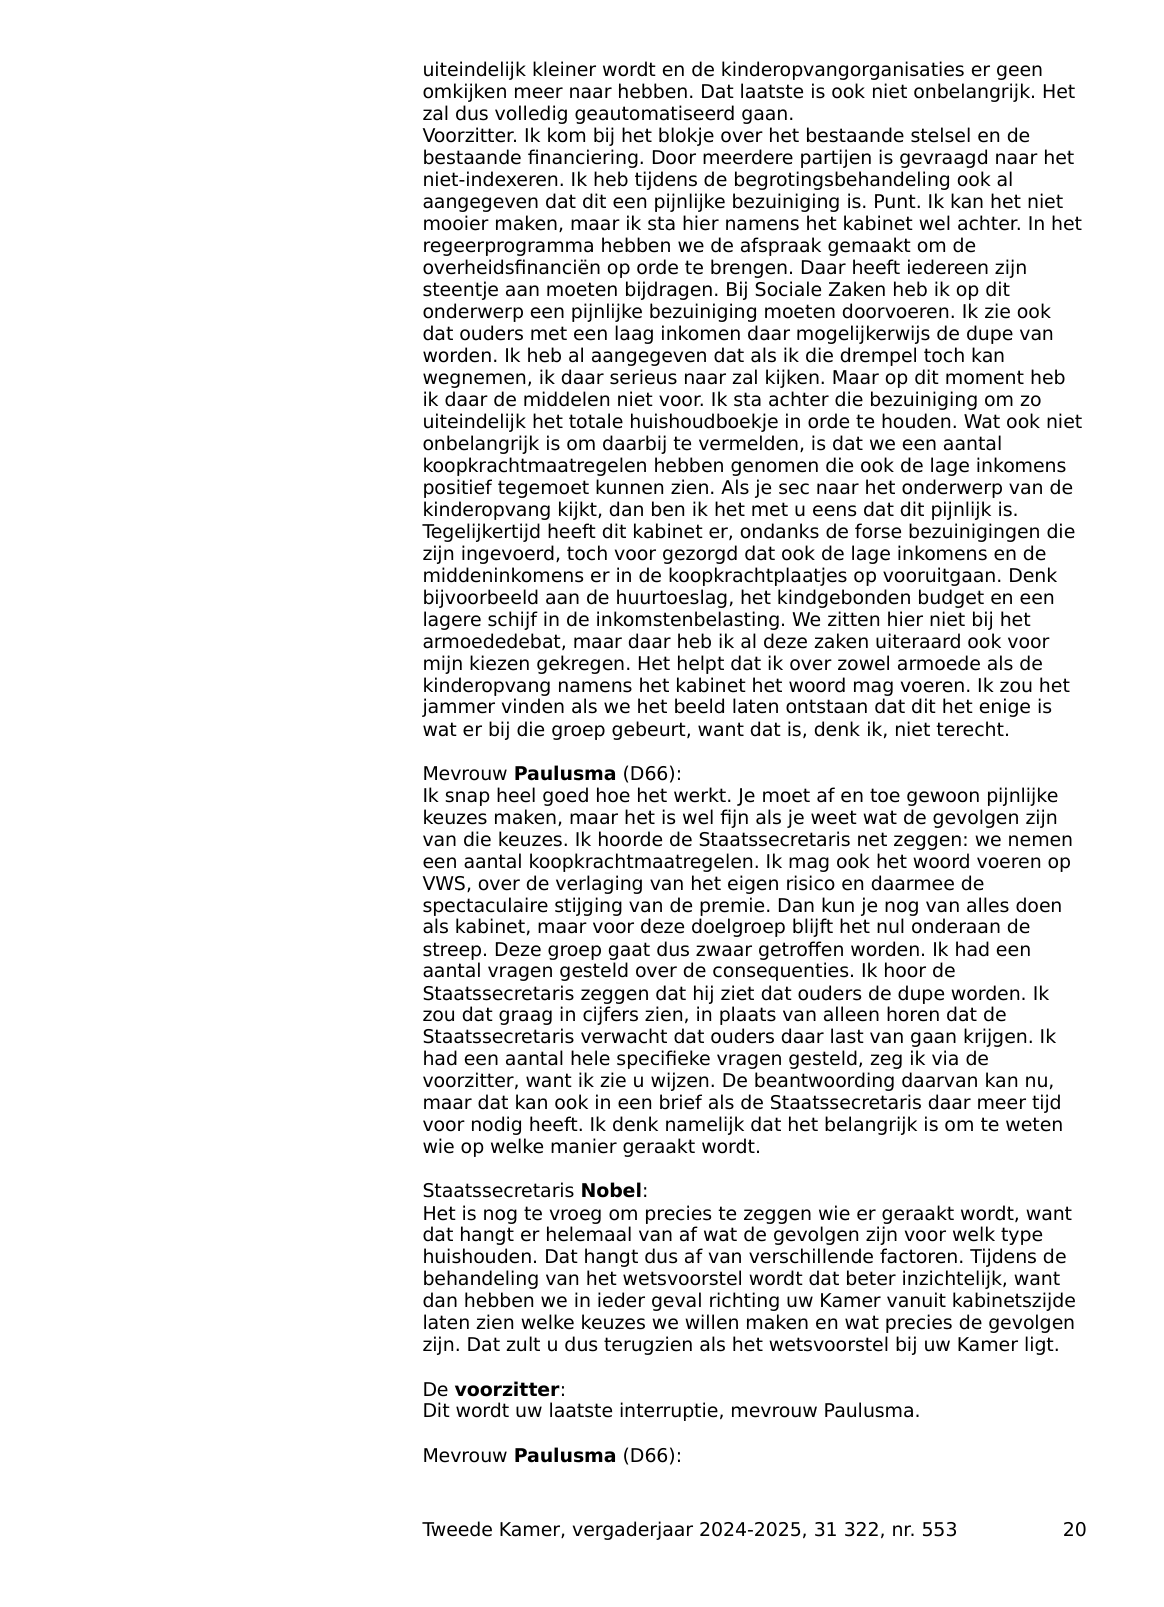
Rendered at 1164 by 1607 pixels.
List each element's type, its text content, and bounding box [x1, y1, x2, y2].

text Het is nog te vroeg om precies te zeggen wie er geraakt wordt, want dat hangt er helemaal van af wat de gevolgen zijn voor welk type huishouden. Dat hangt dus af van verschillende factoren. Tijdens de behandeling van het wetsvoorstel wordt dat beter inzichtelijk, want dan hebben we in ieder geval richting uw Kamer vanuit kabinetszijde laten zien welke keuzes we willen maken en wat precies de gevolgen zijn. Dat zult u dus terugzien als het wetsvoorstel bij uw Kamer ligt. [422, 1202, 1087, 1356]
text Staatssecretaris Nobel: [422, 1180, 1087, 1202]
text De voorzitter: [422, 1378, 1087, 1400]
text Mevrouw Paulusma (D66): [422, 763, 1087, 784]
text Mevrouw Paulusma (D66): [422, 1444, 1087, 1467]
text Ik snap heel goed hoe het werkt. Je moet af en toe gewoon pijnlijke keuzes maken, maar het is wel fijn als je weet wat de gevolgen zijn van die keuzes. Ik hoorde de Staatssecretaris net zeggen: we nemen een aantal koopkrachtmaatregelen. Ik mag ook het woord voeren op VWS, over de verlaging van het eigen risico en daarmee de spectaculaire stijging van de premie. Dan kun je nog van alles doen als kabinet, maar voor deze doelgroep blijft het nul onderaan de streep. Deze groep gaat dus zwaar getroffen worden. Ik had een aantal vragen gesteld over de consequenties. Ik hoor de Staatssecretaris zeggen dat hij ziet dat ouders de dupe worden. Ik zou dat graag in cijfers zien, in plaats van alleen horen dat de Staatssecretaris verwacht dat ouders daar last van gaan krijgen. Ik had een aantal hele specifieke vragen gesteld, zeg ik via de voorzitter, want ik zie u wijzen. De beantwoording daarvan kan nu, maar dat kan ook in een brief als de Staatssecretaris daar meer tijd voor nodig heeft. Ik denk namelijk dat het belangrijk is om te weten wie op welke manier geraakt wordt. [422, 784, 1087, 1158]
text uiteindelijk kleiner wordt en de kinderopvangorganisaties er geen omkijken meer naar hebben. Dat laatste is ook niet onbelangrijk. Het zal dus volledig geautomatiseerd gaan. [422, 59, 1087, 125]
text Voorzitter. Ik kom bij het blokje over het bestaande stelsel en de bestaande financiering. Door meerdere partijen is gevraagd naar het niet-indexeren. Ik heb tijdens de begrotingsbehandeling ook al aangegeven dat dit een pijnlijke bezuiniging is. Punt. Ik kan het niet mooier maken, maar ik sta hier namens het kabinet wel achter. In het regeerprogramma hebben we de afspraak gemaakt om de overheidsfinanciën op orde te brengen. Daar heeft iedereen zijn steentje aan moeten bijdragen. Bij Sociale Zaken heb ik op dit onderwerp een pijnlijke bezuiniging moeten doorvoeren. Ik zie ook dat ouders met een laag inkomen daar mogelijkerwijs de dupe van worden. Ik heb al aangegeven dat als ik die drempel toch kan wegnemen, ik daar serieus naar zal kijken. Maar op dit moment heb ik daar de middelen niet voor. Ik sta achter die bezuiniging om zo uiteindelijk het totale huishoudboekje in orde te houden. Wat ook niet onbelangrijk is om daarbij te vermelden, is dat we een aantal koopkrachtmaatregelen hebben genomen die ook de lage inkomens positief tegemoet kunnen zien. Als je sec naar het onderwerp van de kinderopvang kijkt, dan ben ik het met u eens dat dit pijnlijk is. Tegelijkertijd heeft dit kabinet er, ondanks de forse bezuinigingen die zijn ingevoerd, toch voor gezorgd dat ook de lage inkomens en de middeninkomens er in de koopkrachtplaatjes op vooruitgaan. Denk bijvoorbeeld aan de huurtoeslag, het kindgebonden budget en een lagere schijf in de inkomstenbelasting. We zitten hier niet bij het armoededebat, maar daar heb ik al deze zaken uiteraard ook voor mijn kiezen gekregen. Het helpt dat ik over zowel armoede als de kinderopvang namens het kabinet het woord mag voeren. Ik zou het jammer vinden als we het beeld laten ontstaan dat dit het enige is wat er bij die groep gebeurt, want dat is, denk ik, niet terecht. [422, 125, 1087, 740]
text Dit wordt uw laatste interruptie, mevrouw Paulusma. [422, 1400, 1087, 1422]
